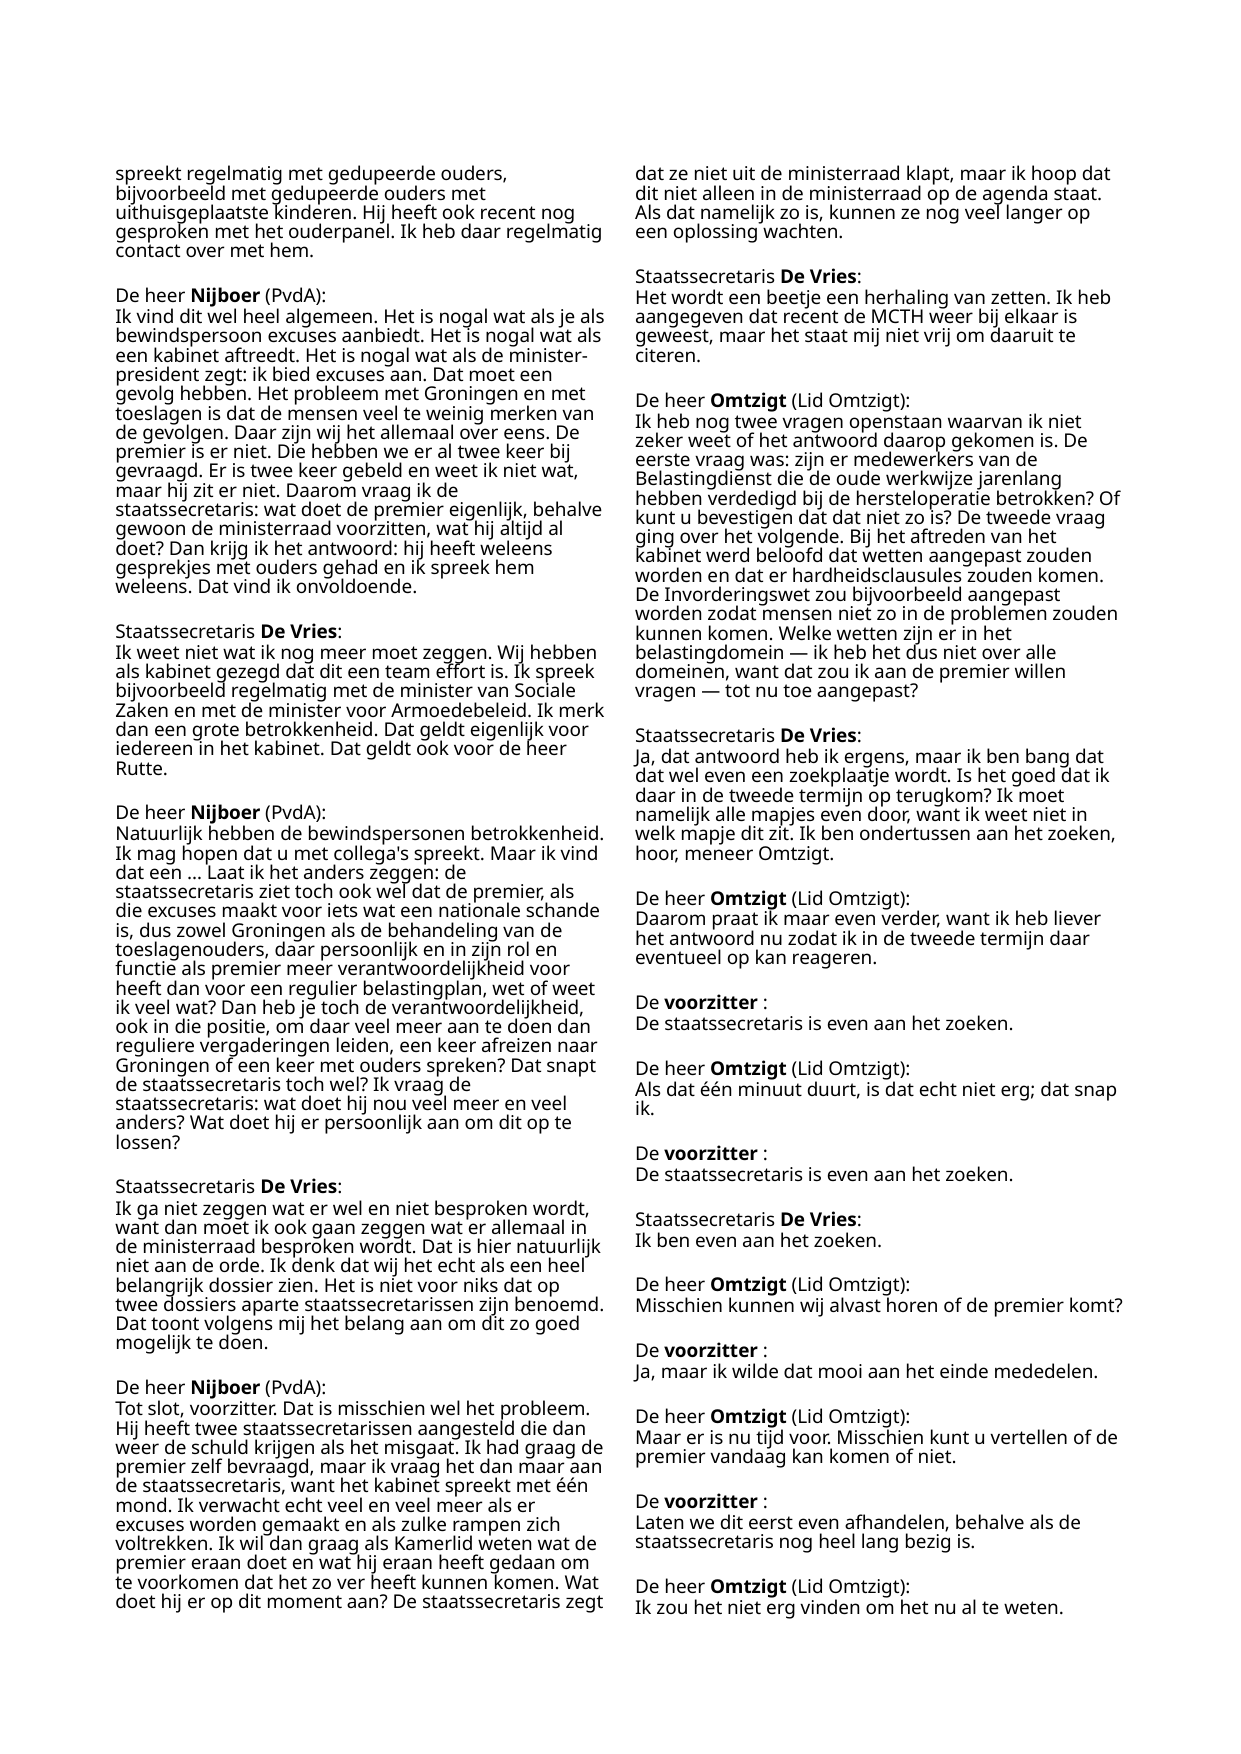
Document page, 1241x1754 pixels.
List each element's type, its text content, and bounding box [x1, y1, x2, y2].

text Daarom praat ik maar even verder, want ik heb liever het antwoord nu zodat ik in de tweede termijn daar eventueel op kan reageren. [635, 910, 1125, 968]
text Ik ben even aan het zoeken. [635, 1232, 1125, 1251]
text Als dat één minuut duurt, is dat echt niet erg; dat snap ik. [635, 1081, 1125, 1119]
text dat ze niet uit de ministerraad klapt, maar ik hoop dat dit niet alleen in de ministerraad op de agenda staat. Als dat namelijk zo is, kunnen ze nog veel langer op een oplossing wachten. [635, 165, 1125, 242]
text De heer Omtzigt (Lid Omtzigt): [635, 885, 1125, 910]
text De heer Nijboer (PvdA): [115, 799, 605, 825]
text Het wordt een beetje een herhaling van zetten. Ik heb aangegeven dat recent de MCTH weer bij elkaar is geweest, maar het staat mij niet vrij om daaruit te citeren. [635, 289, 1125, 366]
text De voorzitter : [635, 989, 1125, 1015]
text Staatssecretaris De Vries: [115, 618, 605, 644]
text Ik ga niet zeggen wat er wel en niet besproken wordt, want dan moet ik ook gaan zeggen wat er allemaal in de ministerraad besproken wordt. Dat is hier natuurlijk niet aan de orde. Ik denk dat wij het echt als een heel belangrijk dossier zien. Het is niet voor niks dat op twee dossiers aparte staatssecretarissen zijn benoemd. Dat toont volgens mij het belang aan om dit zo goed mogelijk te doen. [115, 1199, 605, 1354]
text Ik weet niet wat ik nog meer moet zeggen. Wij hebben als kabinet gezegd dat dit een team effort is. Ik spreek bijvoorbeeld regelmatig met de minister van Sociale Zaken en met de minister voor Armoedebeleid. Ik merk dan een grote betrokkenheid. Dat geldt eigenlijk voor iedereen in het kabinet. Dat geldt ook voor de heer Rutte. [115, 644, 605, 779]
text De staatssecretaris is even aan het zoeken. [635, 1015, 1125, 1034]
text De voorzitter : [635, 1337, 1125, 1363]
text Maar er is nu tijd voor. Misschien kunt u vertellen of de premier vandaag kan komen of niet. [635, 1429, 1125, 1468]
text Ik heb nog twee vragen openstaan waarvan ik niet zeker weet of het antwoord daarop gekomen is. De eerste vraag was: zijn er medewerkers van de Belastingdienst die de oude werkwijze jarenlang hebben verdedigd bij de hersteloperatie betrokken? Of kunt u bevestigen dat dat niet zo is? De tweede vraag ging over het volgende. Bij het aftreden van het kabinet werd beloofd dat wetten aangepast zouden worden en dat er hardheidsclausules zouden komen. De Invorderingswet zou bijvoorbeeld aangepast worden zodat mensen niet zo in de problemen zouden kunnen komen. Welke wetten zijn er in het belastingdomein — ik heb het dus niet over alle domeinen, want dat zou ik aan de premier willen vragen — tot nu toe aangepast? [635, 413, 1125, 702]
text Staatssecretaris De Vries: [635, 263, 1125, 289]
text Ik vind dit wel heel algemeen. Het is nogal wat als je als bewindspersoon excuses aanbiedt. Het is nogal wat als een kabinet aftreedt. Het is nogal wat als de minister-president zegt: ik bied excuses aan. Dat moet een gevolg hebben. Het probleem met Groningen en met toeslagen is dat de mensen veel te weinig merken van de gevolgen. Daar zijn wij het allemaal over eens. De premier is er niet. Die hebben we er al twee keer bij gevraagd. Er is twee keer gebeld en weet ik niet wat, maar hij zit er niet. Daarom vraag ik de staatssecretaris: wat doet de premier eigenlijk, behalve gewoon de ministerraad voorzitten, wat hij altijd al doet? Dan krijg ik het antwoord: hij heeft weleens gesprekjes met ouders gehad en ik spreek hem weleens. Dat vind ik onvoldoende. [115, 308, 605, 597]
text De voorzitter : [635, 1488, 1125, 1514]
text Natuurlijk hebben de bewindspersonen betrokkenheid. Ik mag hopen dat u met collega's spreekt. Maar ik vind dat een … Laat ik het anders zeggen: de staatssecretaris ziet toch ook wel dat de premier, als die excuses maakt voor iets wat een nationale schande is, dus zowel Groningen als de behandeling van de toeslagenouders, daar persoonlijk en in zijn rol en functie als premier meer verantwoordelijkheid voor heeft dan voor een regulier belastingplan, wet of weet ik veel wat? Dan heb je toch de verantwoordelijkheid, ook in die positie, om daar veel meer aan te doen dan reguliere vergaderingen leiden, een keer afreizen naar Groningen of een keer met ouders spreken? Dat snapt de staatssecretaris toch wel? Ik vraag de staatssecretaris: wat doet hij nou veel meer en veel anders? Wat doet hij er persoonlijk aan om dit op te lossen? [115, 825, 605, 1153]
text Tot slot, voorzitter. Dat is misschien wel het probleem. Hij heeft twee staatssecretarissen aangesteld die dan weer de schuld krijgen als het misgaat. Ik had graag de premier zelf bevraagd, maar ik vraag het dan maar aan de staatssecretaris, want het kabinet spreekt met één mond. Ik verwacht echt veel en veel meer als er excuses worden gemaakt en als zulke rampen zich voltrekken. Ik wil dan graag als Kamerlid weten wat de premier eraan doet en wat hij eraan heeft gedaan om te voorkomen dat het zo ver heeft kunnen komen. Wat doet hij er op dit moment aan? De staatssecretaris zegt [115, 1400, 605, 1612]
text Misschien kunnen wij alvast horen of de premier komt? [635, 1297, 1125, 1317]
text Laten we dit eerst even afhandelen, behalve als de staatssecretaris nog heel lang bezig is. [635, 1514, 1125, 1553]
text Staatssecretaris De Vries: [635, 722, 1125, 748]
text Ja, dat antwoord heb ik ergens, maar ik ben bang dat dat wel even een zoekplaatje wordt. Is het goed dat ik daar in de tweede termijn op terugkom? Ik moet namelijk alle mapjes even door, want ik weet niet in welk mapje dit zit. Ik ben ondertussen aan het zoeken, hoor, meneer Omtzigt. [635, 748, 1125, 864]
text De heer Nijboer (PvdA): [115, 1374, 605, 1400]
text De heer Omtzigt (Lid Omtzigt): [635, 387, 1125, 413]
text De voorzitter : [635, 1140, 1125, 1166]
text Ik zou het niet erg vinden om het nu al te weten. [635, 1599, 1125, 1618]
text Staatssecretaris De Vries: [635, 1206, 1125, 1232]
text De staatssecretaris is even aan het zoeken. [635, 1166, 1125, 1185]
text Staatssecretaris De Vries: [115, 1174, 605, 1199]
text spreekt regelmatig met gedupeerde ouders, bijvoorbeeld met gedupeerde ouders met uithuisgeplaatste kinderen. Hij heeft ook recent nog gesproken met het ouderpanel. Ik heb daar regelmatig contact over met hem. [115, 165, 605, 262]
text De heer Omtzigt (Lid Omtzigt): [635, 1272, 1125, 1297]
text Ja, maar ik wilde dat mooi aan het einde mededelen. [635, 1363, 1125, 1382]
text De heer Omtzigt (Lid Omtzigt): [635, 1403, 1125, 1429]
text De heer Omtzigt (Lid Omtzigt): [635, 1055, 1125, 1081]
text De heer Omtzigt (Lid Omtzigt): [635, 1573, 1125, 1599]
text De heer Nijboer (PvdA): [115, 282, 605, 308]
